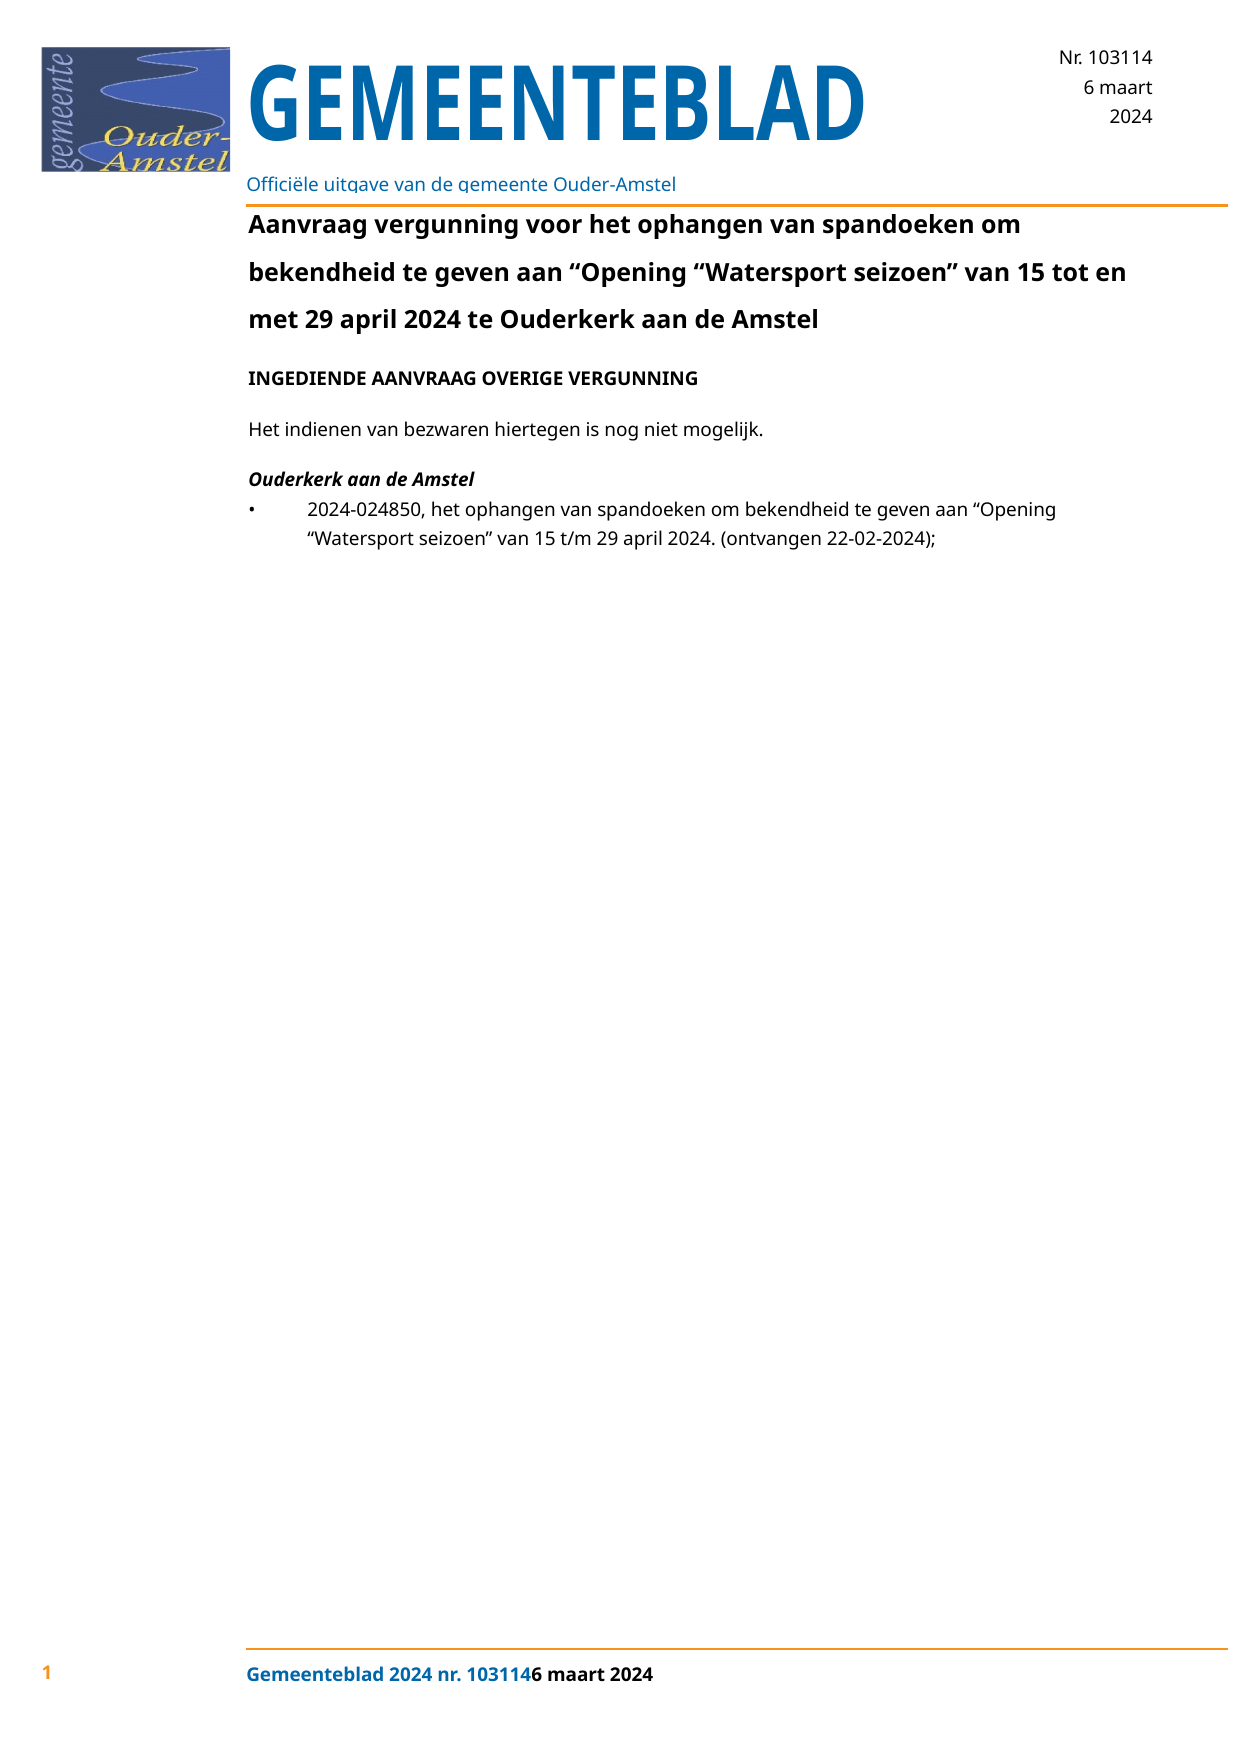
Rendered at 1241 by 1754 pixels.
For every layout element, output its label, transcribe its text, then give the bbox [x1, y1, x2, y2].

text INGEDIENDE AANVRAAG OVERIGE VERGUNNING [248, 366, 1152, 391]
text Het indienen van bezwaren hiertegen is nog niet mogelijk. [248, 416, 1152, 442]
text Ouderkerk aan de Amstel [248, 466, 1152, 492]
list 2024-024850, het ophangen van spandoeken om bekendheid te geven aan “Opening “Watersport seizoen” van 15 t/m 29 april 2024. (ontvangen 22-02-2024); [248, 496, 1152, 551]
text Aanvraag vergunning voor het ophangen van spandoeken om bekendheid te geven aan “Opening “Watersport seizoen” van 15 tot en met 29 april 2024 te Ouderkerk aan de Amstel [248, 207, 1152, 336]
picture [41, 47, 231, 172]
